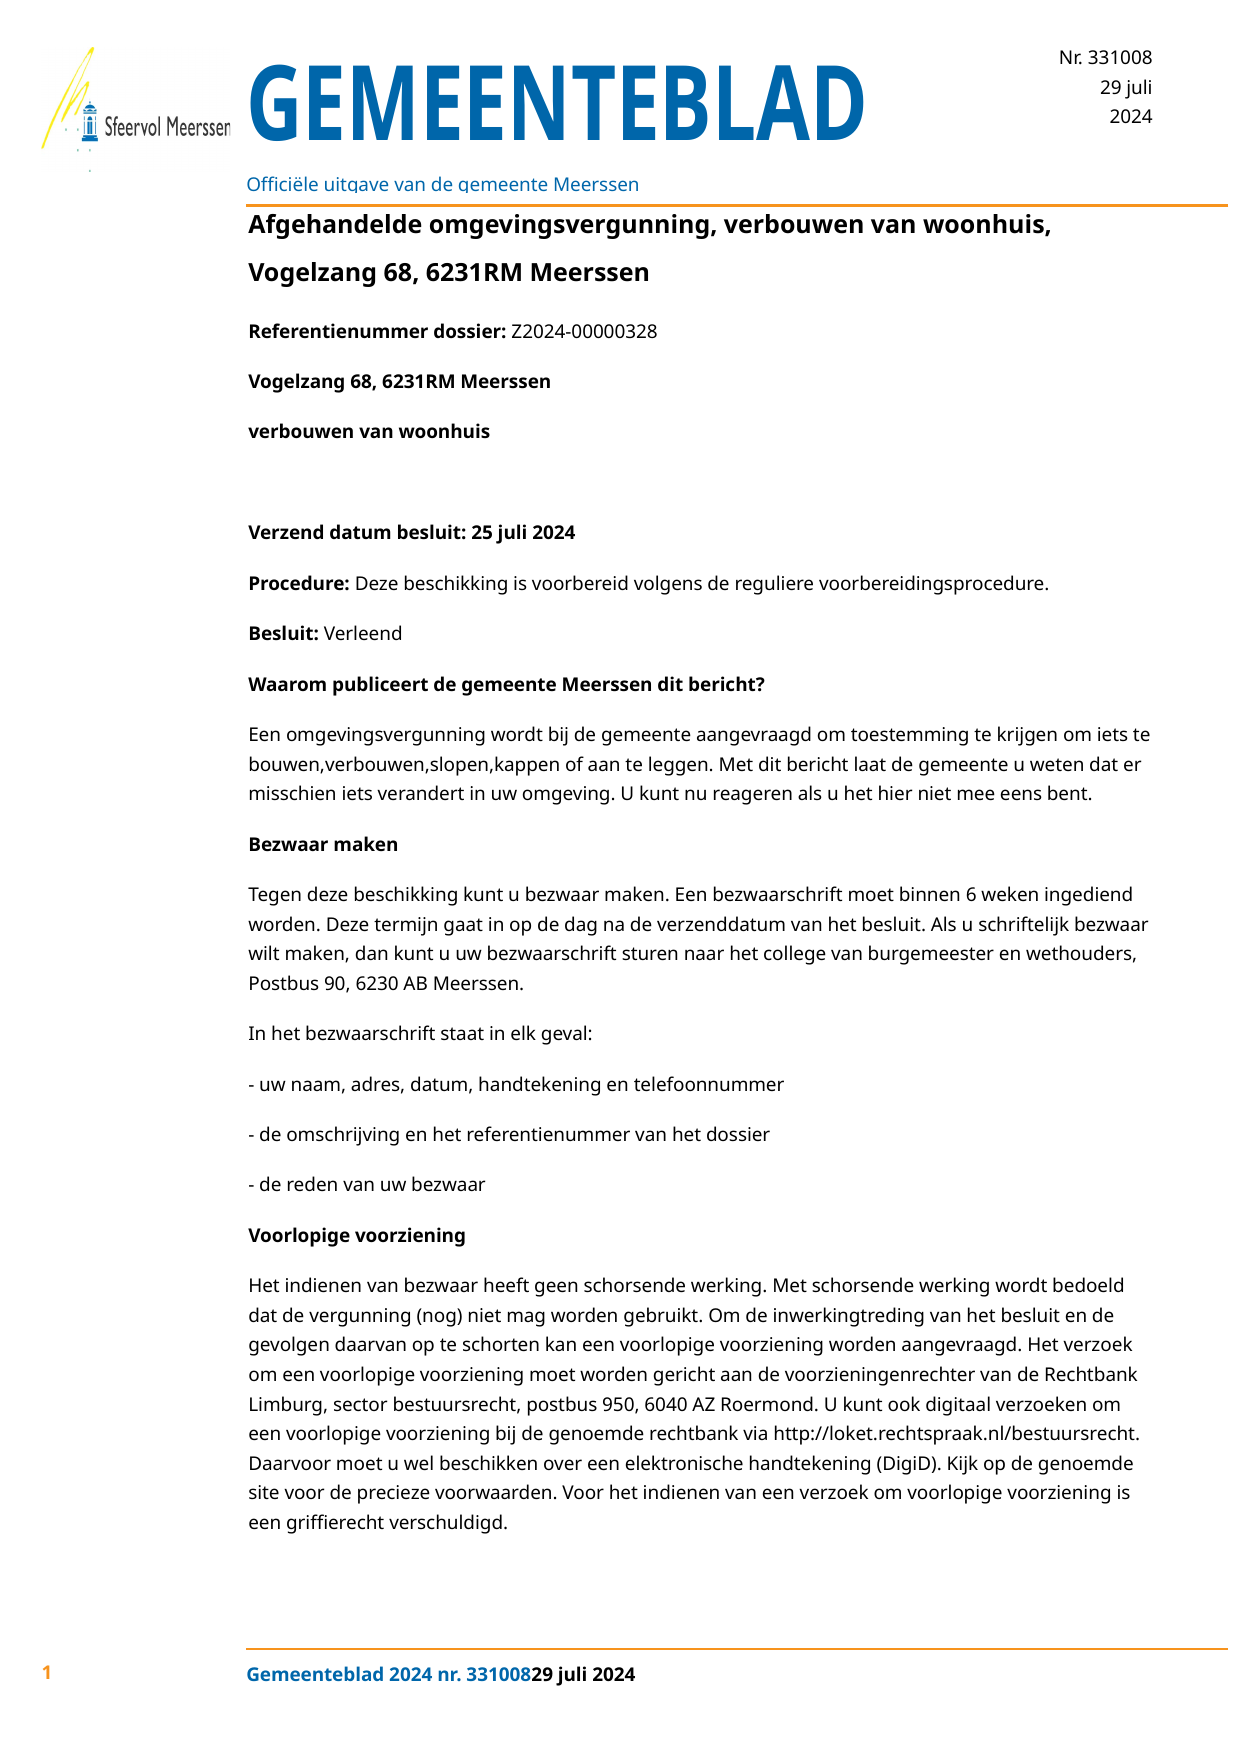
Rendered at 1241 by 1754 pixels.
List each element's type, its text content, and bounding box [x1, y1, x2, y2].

text In het bezwaarschrift staat in elk geval: [248, 1020, 1152, 1046]
text Een omgevingsvergunning wordt bij de gemeente aangevraagd om toestemming te krijgen om iets te bouwen,verbouwen,slopen,kappen of aan te leggen. Met dit bericht laat de gemeente u weten dat er misschien iets verandert in uw omgeving. U kunt nu reageren als u het hier niet mee eens bent. [248, 721, 1152, 806]
text - de omschrijving en het referentienummer van het dossier [248, 1121, 1152, 1147]
text Waarom publiceert de gemeente Meerssen dit bericht? [248, 671, 1152, 697]
text Procedure: Deze beschikking is voorbereid volgens de reguliere voorbereidingsprocedure. [248, 570, 1152, 596]
text Verzend datum besluit: 25 juli 2024 [248, 519, 1152, 545]
text Vogelzang 68, 6231RM Meerssen [248, 368, 1152, 394]
text verbouwen van woonhuis [248, 419, 1152, 444]
text Besluit: Verleend [248, 620, 1152, 646]
picture [41, 47, 231, 172]
text Bezwaar maken [248, 831, 1152, 857]
text Afgehandelde omgevingsvergunning, verbouwen van woonhuis, Vogelzang 68, 6231RM Meerssen [248, 207, 1152, 288]
text - uw naam, adres, datum, handtekening en telefoonnummer [248, 1071, 1152, 1097]
text Voorlopige voorziening [248, 1222, 1152, 1248]
text Tegen deze beschikking kunt u bezwaar maken. Een bezwaarschrift moet binnen 6 weken ingediend worden. Deze termijn gaat in op de dag na de verzenddatum van het besluit. Als u schriftelijk bezwaar wilt maken, dan kunt u uw bezwaarschrift sturen naar het college van burgemeester en wethouders, Postbus 90, 6230 AB Meerssen. [248, 881, 1152, 996]
text Het indienen van bezwaar heeft geen schorsende werking. Met schorsende werking wordt bedoeld dat de vergunning (nog) niet mag worden gebruikt. Om de inwerkingtreding van het besluit en de gevolgen daarvan op te schorten kan een voorlopige voorziening worden aangevraagd. Het verzoek om een voorlopige voorziening moet worden gericht aan de voorzieningenrechter van de Rechtbank Limburg, sector bestuursrecht, postbus 950, 6040 AZ Roermond. U kunt ook digitaal verzoeken om een voorlopige voorziening bij de genoemde rechtbank via http://loket.rechtspraak.nl/bestuursrecht. Daarvoor moet u wel beschikken over een elektronische handtekening (DigiD). Kijk op de genoemde site voor de precieze voorwaarden. Voor het indienen van een verzoek om voorlopige voorziening is een griffierecht verschuldigd. [248, 1272, 1152, 1535]
text - de reden van uw bezwaar [248, 1172, 1152, 1197]
text Referentienummer dossier: Z2024-00000328 [248, 318, 1152, 344]
